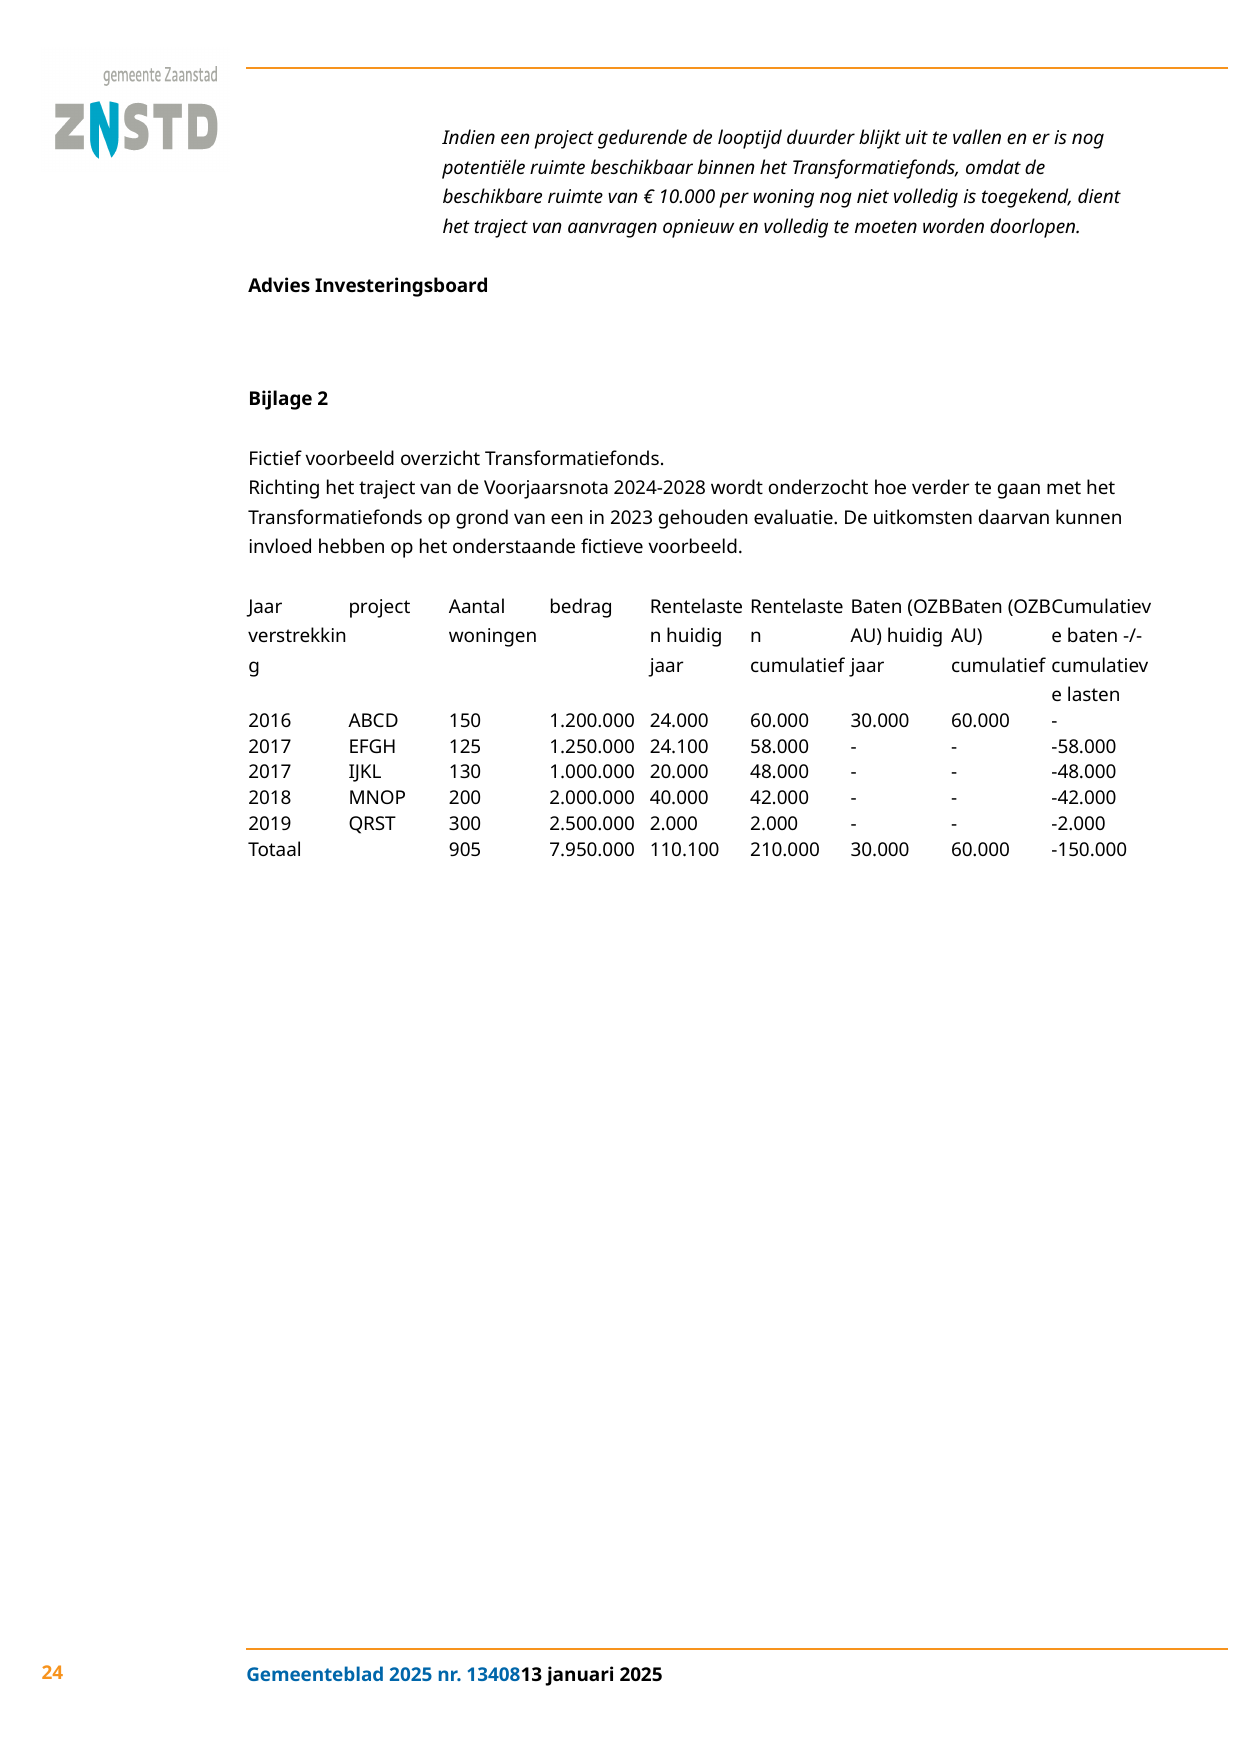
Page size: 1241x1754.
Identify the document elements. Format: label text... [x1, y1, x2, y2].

table_cell 905 [449, 836, 549, 862]
table_cell 110.100 [650, 836, 750, 862]
table_cell 200 [449, 785, 549, 810]
table_cell 48.000 [750, 759, 850, 784]
table_cell -58.000 [1051, 733, 1152, 759]
table_cell 2016 [248, 707, 348, 733]
table_cell 60.000 [951, 707, 1051, 733]
table_header Aantal woningen [449, 593, 549, 707]
table_cell 24.000 [650, 707, 750, 733]
table_cell [348, 836, 449, 862]
table_cell EFGH [348, 733, 449, 759]
table_cell 210.000 [750, 836, 850, 862]
table_cell - [951, 759, 1051, 784]
table_cell 60.000 [750, 707, 850, 733]
table_cell 2.500.000 [549, 810, 649, 836]
table_cell 42.000 [750, 785, 850, 810]
table_cell 130 [449, 759, 549, 784]
table_header Baten (OZB AU) huidig jaar [850, 593, 951, 707]
table_cell 2.000.000 [549, 785, 649, 810]
text Fictief voorbeeld overzicht Transformatiefonds. [248, 445, 1152, 471]
table_cell 30.000 [850, 707, 951, 733]
table_cell - [850, 785, 951, 810]
table_cell 150 [449, 707, 549, 733]
table_cell IJKL [348, 759, 449, 784]
table_cell - [850, 810, 951, 836]
table_header bedrag [549, 593, 649, 707]
table_cell 125 [449, 733, 549, 759]
table_cell 300 [449, 810, 549, 836]
table_cell Indien een project gedurende de looptijd duurder blijkt uit te vallen en er is nog potentiële ruimte beschikbaar binnen het Transformatiefonds, omdat de beschikbare ruimte van € 10.000 per woning nog niet volledig is toegekend, dient het traject van aanvragen opnieuw en volledig te moeten worden doorlopen. [442, 95, 1152, 239]
table_header Rentelasten huidig jaar [650, 593, 750, 707]
table_cell 30.000 [850, 836, 951, 862]
text Bijlage 2 [248, 386, 1152, 411]
table_cell -48.000 [1051, 759, 1152, 784]
table_cell 1.200.000 [549, 707, 649, 733]
picture [41, 47, 231, 172]
table_cell 1.000.000 [549, 759, 649, 784]
table_cell [248, 298, 1152, 323]
table_cell 40.000 [650, 785, 750, 810]
table_cell QRST [348, 810, 449, 836]
text Richting het traject van de Voorjaarsnota 2024-2028 wordt onderzocht hoe verder te gaan met het Transformatiefonds op grond van een in 2023 gehouden evaluatie. De uitkomsten daarvan kunnen invloed hebben op het onderstaande fictieve voorbeeld. [248, 474, 1152, 559]
table_cell 2.000 [650, 810, 750, 836]
table_cell 7.950.000 [549, 836, 649, 862]
table_cell 2.000 [750, 810, 850, 836]
table_cell ABCD [348, 707, 449, 733]
table_cell 60.000 [951, 836, 1051, 862]
table_cell [248, 95, 442, 239]
table_cell 2018 [248, 785, 348, 810]
table_cell 24.100 [650, 733, 750, 759]
table_cell -2.000 [1051, 810, 1152, 836]
table_cell - [951, 810, 1051, 836]
table_cell 20.000 [650, 759, 750, 784]
table_cell 2017 [248, 733, 348, 759]
table_cell -150.000 [1051, 836, 1152, 862]
table_cell MNOP [348, 785, 449, 810]
table_cell - [951, 733, 1051, 759]
table_cell 58.000 [750, 733, 850, 759]
table_cell - [850, 759, 951, 784]
table_cell 1.250.000 [549, 733, 649, 759]
table_header Cumulatieve baten -/- cumulatieve lasten [1051, 593, 1152, 707]
table_header Advies Investeringsboard [248, 272, 1152, 297]
table_header Rentelasten cumulatief [750, 593, 850, 707]
table_cell 2019 [248, 810, 348, 836]
table_header project [348, 593, 449, 707]
table_cell Totaal [248, 836, 348, 862]
table_cell 2017 [248, 759, 348, 784]
table_cell - [850, 733, 951, 759]
table_cell - [1051, 707, 1152, 733]
table_header Baten (OZB AU) cumulatief [951, 593, 1051, 707]
table_cell - [951, 785, 1051, 810]
table_header Jaar verstrekking [248, 593, 348, 707]
table_cell -42.000 [1051, 785, 1152, 810]
